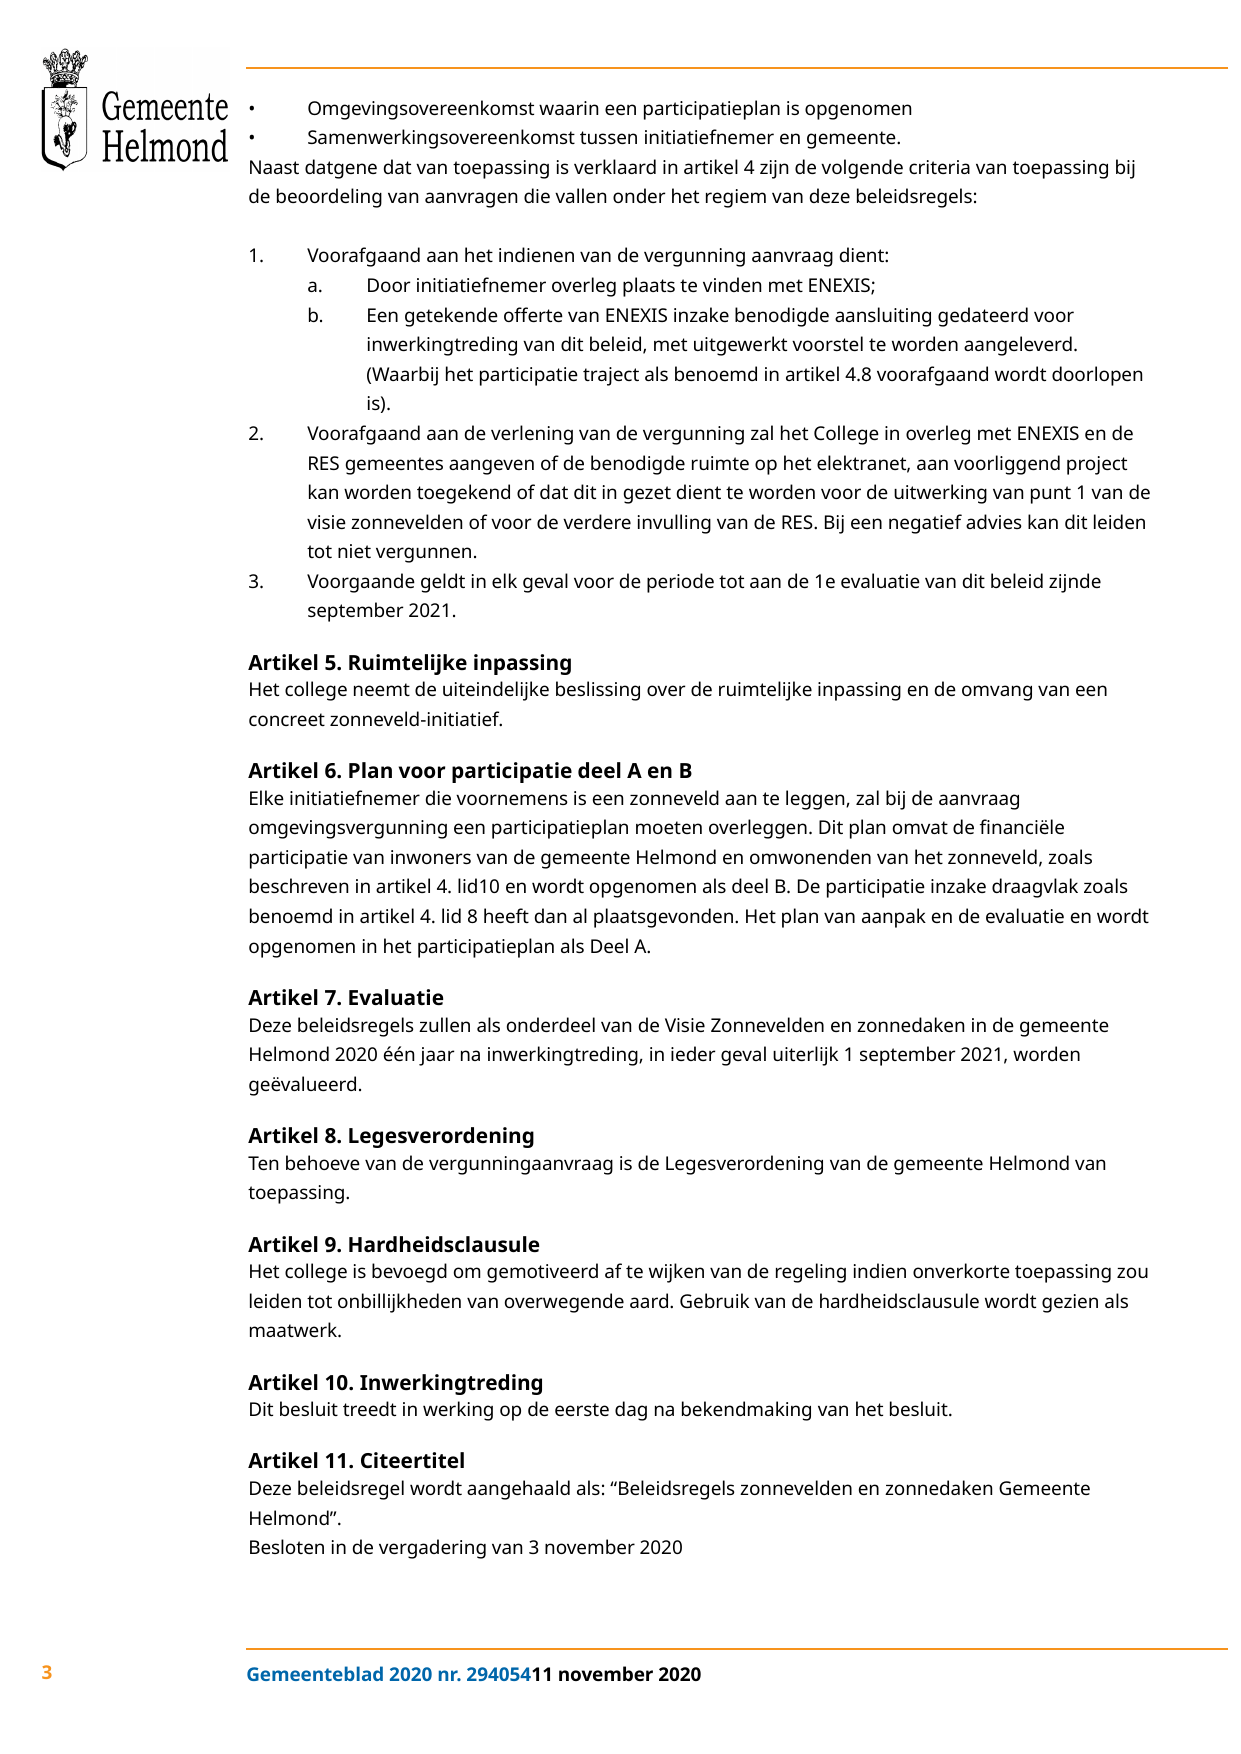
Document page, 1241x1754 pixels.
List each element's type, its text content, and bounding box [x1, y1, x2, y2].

text Artikel 9. Hardheidsclausule [248, 1230, 1152, 1258]
text Dit besluit treedt in werking op de eerste dag na bekendmaking van het besluit. [248, 1396, 1152, 1422]
text Elke initiatiefnemer die voornemens is een zonneveld aan te leggen, zal bij de aanvraag omgevingsvergunning een participatieplan moeten overleggen. Dit plan omvat de financiële participatie van inwoners van de gemeente Helmond en omwonenden van het zonneveld, zoals beschreven in artikel 4. lid10 en wordt opgenomen als deel B. De participatie inzake draagvlak zoals benoemd in artikel 4. lid 8 heeft dan al plaatsgevonden. Het plan van aanpak en de evaluatie en wordt opgenomen in het participatieplan als Deel A. [248, 785, 1152, 959]
list Omgevingsovereenkomst waarin een participatieplan is opgenomen [248, 95, 1152, 121]
list Voorafgaand aan het indienen van de vergunning aanvraag dient: [248, 243, 1152, 268]
text Het college is bevoegd om gemotiveerd af te wijken van de regeling indien onverkorte toepassing zou leiden tot onbillijkheden van overwegende aard. Gebruik van de hardheidsclausule wordt gezien als maatwerk. [248, 1258, 1152, 1343]
text Het college neemt de uiteindelijke beslissing over de ruimtelijke inpassing en de omvang van een concreet zonneveld-initiatief. [248, 677, 1152, 732]
text Deze beleidsregels zullen als onderdeel van de Visie Zonnevelden en zonnedaken in de gemeente Helmond 2020 één jaar na inwerkingtreding, in ieder geval uiterlijk 1 september 2021, worden geëvalueerd. [248, 1012, 1152, 1097]
text Ten behoeve van de vergunningaanvraag is de Legesverordening van de gemeente Helmond van toepassing. [248, 1150, 1152, 1205]
list Een getekende offerte van ENEXIS inzake benodigde aansluiting gedateerd voor inwerkingtreding van dit beleid, met uitgewerkt voorstel te worden aangeleverd. (Waarbij het participatie traject als benoemd in artikel 4.8 voorafgaand wordt doorlopen is). [307, 302, 1152, 416]
text Artikel 8. Legesverordening [248, 1121, 1152, 1150]
text Naast datgene dat van toepassing is verklaard in artikel 4 zijn de volgende criteria van toepassing bij de beoordeling van aanvragen die vallen onder het regiem van deze beleidsregels: [248, 154, 1152, 209]
list Samenwerkingsovereenkomst tussen initiatiefnemer en gemeente. [248, 124, 1152, 150]
text Artikel 5. Ruimtelijke inpassing [248, 648, 1152, 677]
text Deze beleidsregel wordt aangehaald als: “Beleidsregels zonnevelden en zonnedaken Gemeente Helmond”. [248, 1475, 1152, 1530]
list Voorafgaand aan de verlening van de vergunning zal het College in overleg met ENEXIS en de RES gemeentes aangeven of de benodigde ruimte op het elektranet, aan voorliggend project kan worden toegekend of dat dit in gezet dient te worden voor de uitwerking van punt 1 van de visie zonnevelden of voor de verdere invulling van de RES. Bij een negatief advies kan dit leiden tot niet vergunnen. [248, 420, 1152, 564]
text Artikel 6. Plan voor participatie deel A en B [248, 757, 1152, 785]
picture [41, 47, 231, 172]
text Artikel 11. Citeertitel [248, 1447, 1152, 1475]
list Voorgaande geldt in elk geval voor de periode tot aan de 1e evaluatie van dit beleid zijnde september 2021. [248, 568, 1152, 623]
list Door initiatiefnemer overleg plaats te vinden met ENEXIS; [307, 272, 1152, 298]
text Besloten in de vergadering van 3 november 2020 [248, 1534, 1152, 1560]
text Artikel 10. Inwerkingtreding [248, 1368, 1152, 1396]
text Artikel 7. Evaluatie [248, 983, 1152, 1012]
